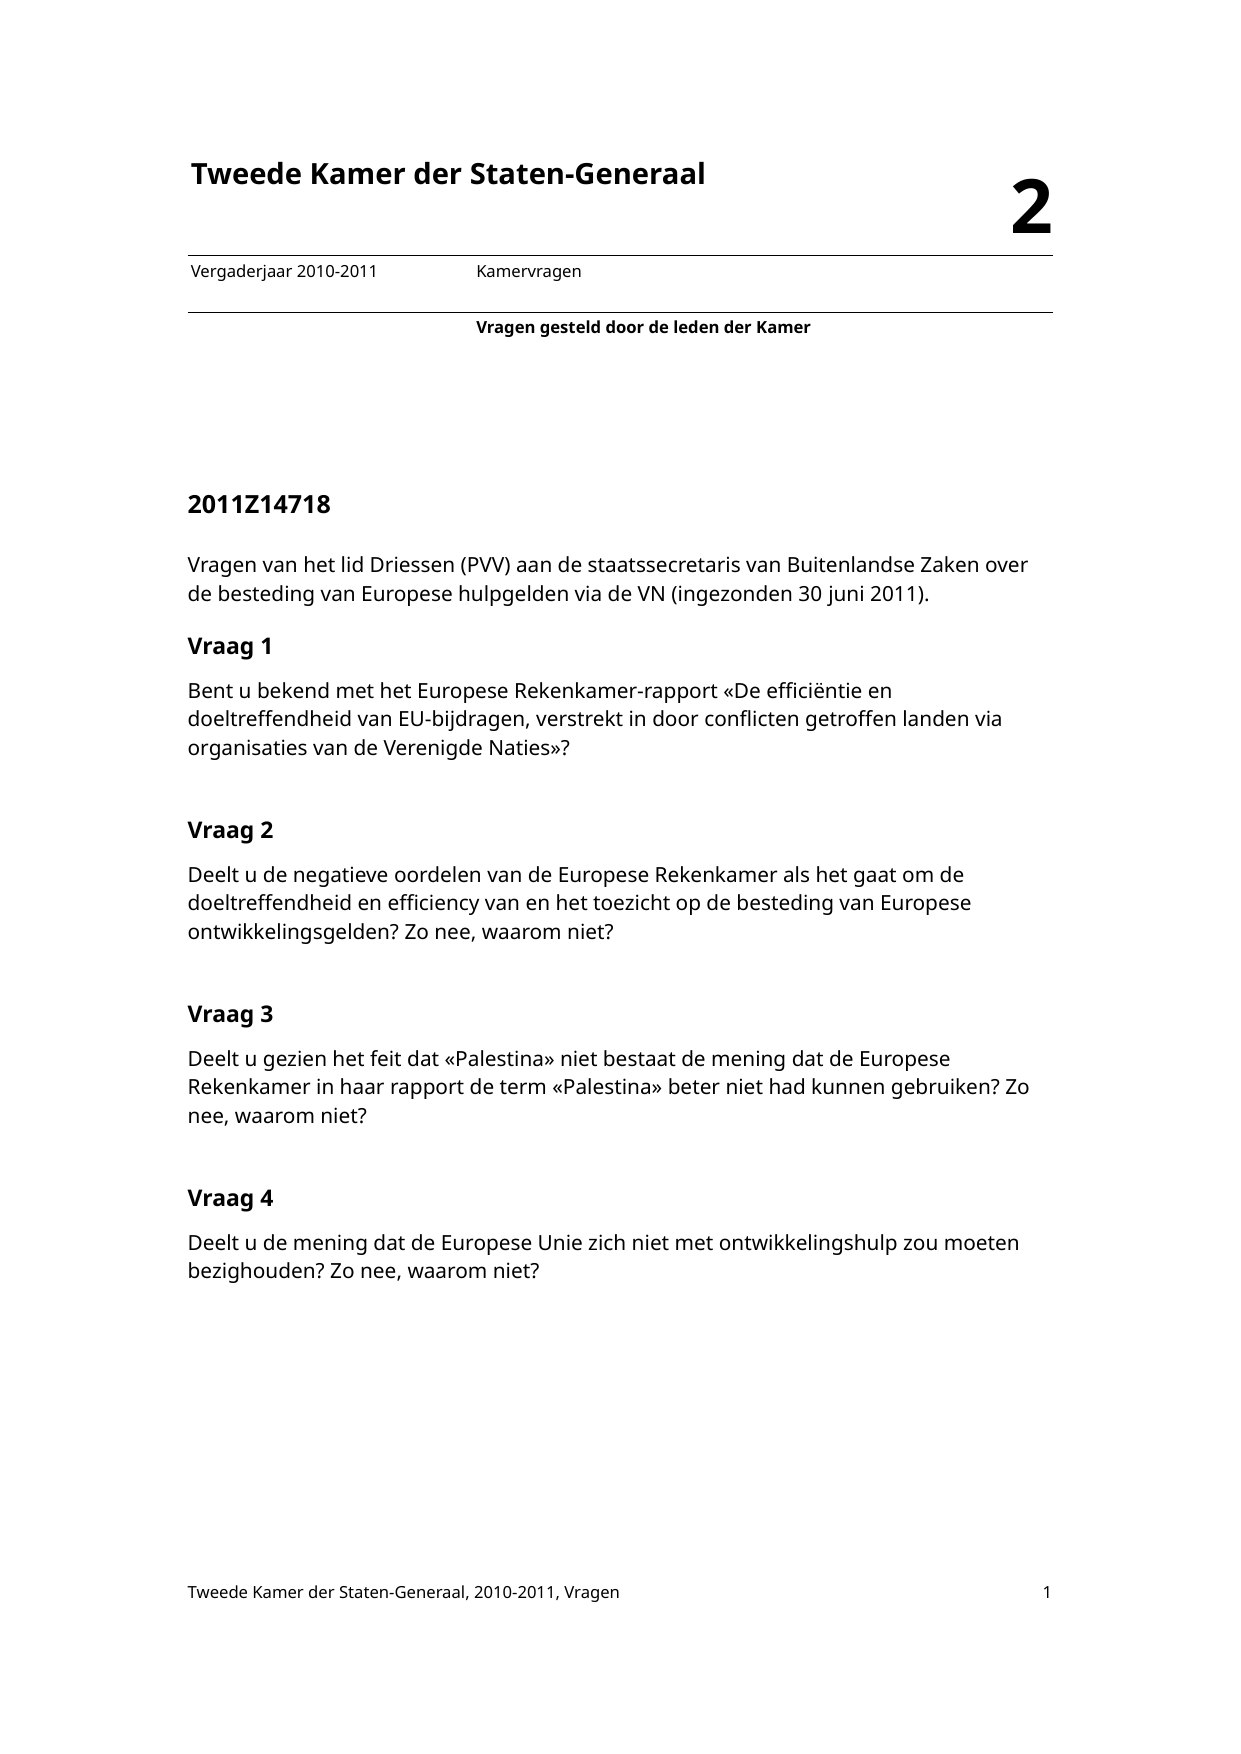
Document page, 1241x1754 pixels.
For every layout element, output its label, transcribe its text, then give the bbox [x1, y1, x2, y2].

table_cell Vergaderjaar 2010-2011 [188, 256, 473, 312]
text Deelt u gezien het feit dat «Palestina» niet bestaat de mening dat de Europese Rekenkamer in haar rapport de term «Palestina» beter niet had kunnen gebruiken? Zo nee, waarom niet? [187, 1044, 1053, 1129]
text 2011Z14718 [187, 487, 1053, 521]
subtitle Vraag 2 [187, 814, 1053, 845]
table_cell [188, 313, 473, 339]
table_header Tweede Kamer der Staten-Generaal [188, 150, 879, 255]
text Deelt u de negatieve oordelen van de Europese Rekenkamer als het gaat om de doeltreffendheid en efficiency van en het toezicht op de besteding van Europese ontwikkelingsgelden? Zo nee, waarom niet? [187, 860, 1053, 945]
subtitle Vraag 4 [187, 1182, 1053, 1213]
table_cell Vragen gesteld door de leden der Kamer [473, 313, 1053, 339]
subtitle Vraag 1 [187, 630, 1053, 661]
subtitle Vraag 3 [187, 998, 1053, 1029]
table_header 2 [880, 150, 1053, 255]
text Deelt u de mening dat de Europese Unie zich niet met ontwikkelingshulp zou moeten bezighouden? Zo nee, waarom niet? [187, 1228, 1053, 1285]
text Vragen van het lid Driessen (PVV) aan de staatssecretaris van Buitenlandse Zaken over de besteding van Europese hulpgelden via de VN (ingezonden 30 juni 2011). [187, 550, 1053, 607]
text Bent u bekend met het Europese Rekenkamer-rapport «De efficiëntie en doeltreffendheid van EU-bijdragen, verstrekt in door conflicten getroffen landen via organisaties van de Verenigde Naties»? [187, 676, 1053, 761]
table_cell Kamervragen [473, 256, 1053, 312]
